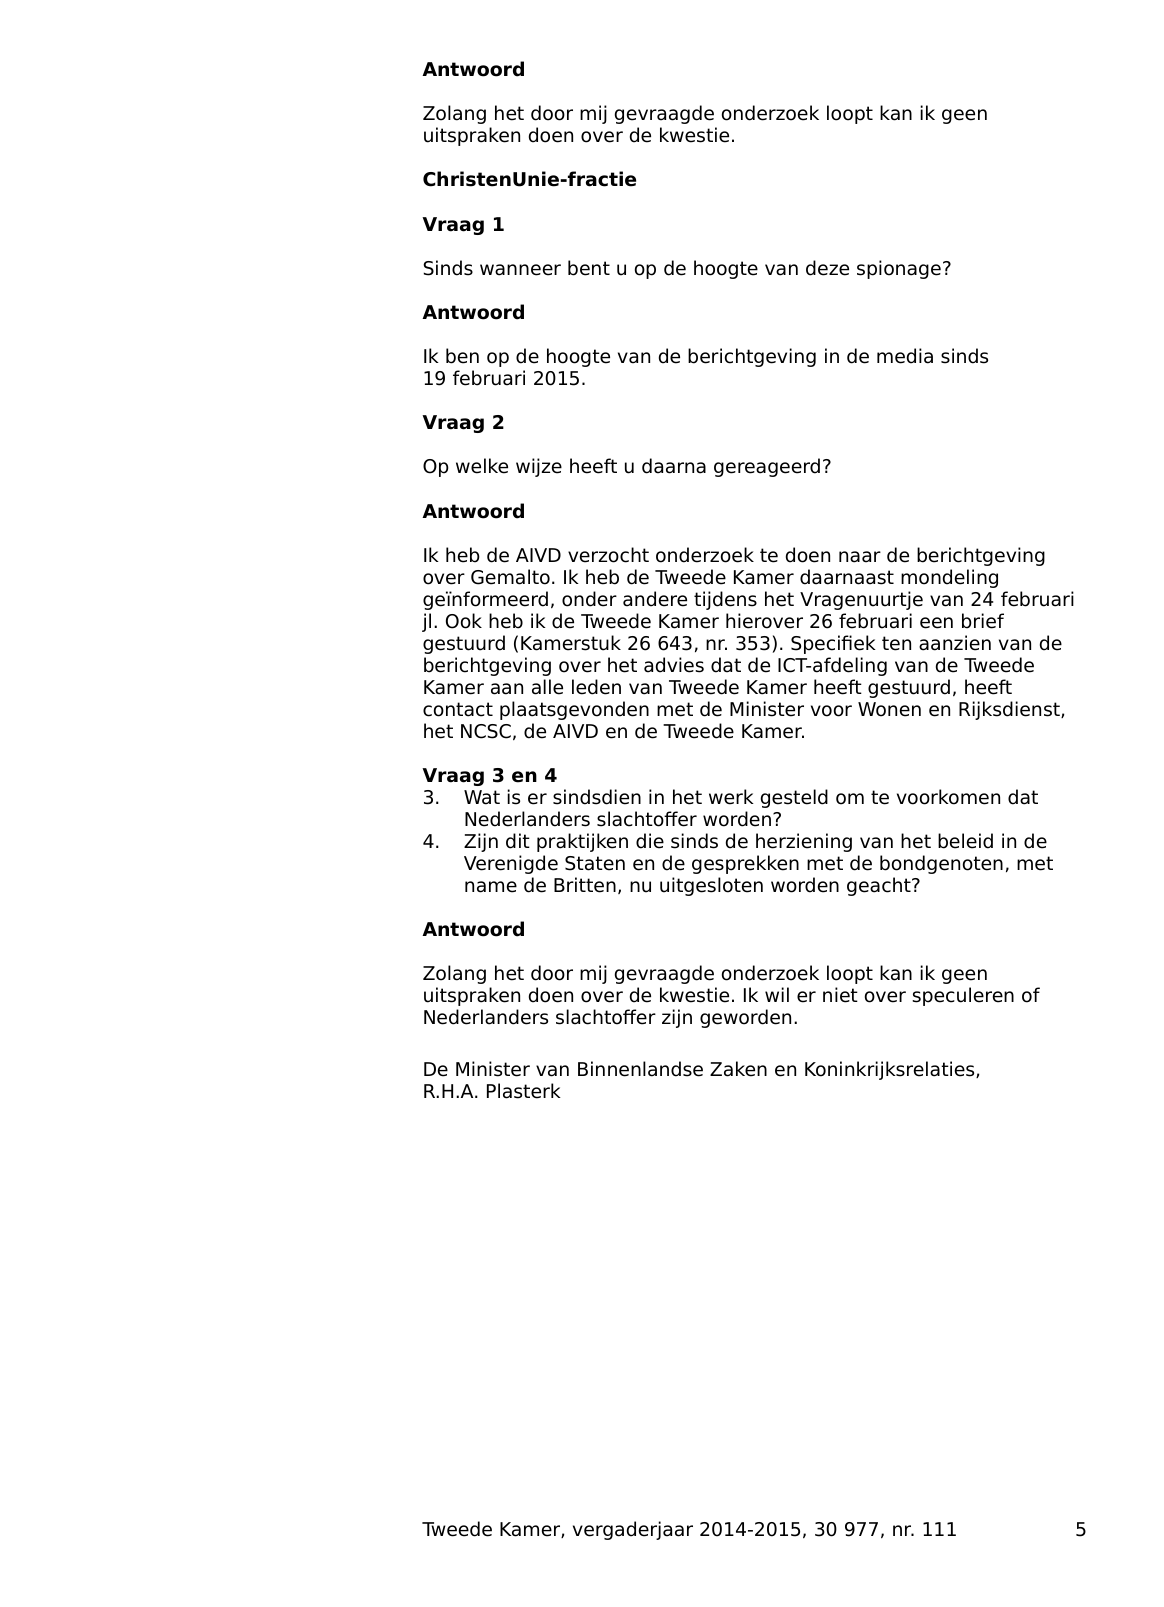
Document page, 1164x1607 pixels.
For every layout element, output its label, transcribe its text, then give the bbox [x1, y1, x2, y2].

subtitle Antwoord [422, 501, 1087, 522]
text 3. Wat is er sindsdien in het werk gesteld om te voorkomen dat Nederlanders slachtoffer worden? [422, 787, 1087, 831]
subtitle Vraag 2 [422, 412, 1087, 434]
text Ik heb de AIVD verzocht onderzoek te doen naar de berichtgeving over Gemalto. Ik heb de Tweede Kamer daarnaast mondeling geïnformeerd, onder andere tijdens het Vragenuurtje van 24 februari jl. Ook heb ik de Tweede Kamer hierover 26 februari een brief gestuurd (Kamerstuk 26 643, nr. 353). Specifiek ten aanzien van de berichtgeving over het advies dat de ICT-afdeling van de Tweede Kamer aan alle leden van Tweede Kamer heeft gestuurd, heeft contact plaatsgevonden met de Minister voor Wonen en Rijksdienst, het NCSC, de AIVD en de Tweede Kamer. [422, 545, 1087, 742]
subtitle Vraag 3 en 4 [422, 765, 1087, 787]
text Zolang het door mij gevraagde onderzoek loopt kan ik geen uitspraken doen over de kwestie. [422, 103, 1087, 147]
subtitle Antwoord [422, 59, 1087, 81]
text Op welke wijze heeft u daarna gereageerd? [422, 456, 1087, 478]
subtitle Antwoord [422, 919, 1087, 941]
text Sinds wanneer bent u op de hoogte van deze spionage? [422, 258, 1087, 280]
text 4. Zijn dit praktijken die sinds de herziening van het beleid in de Verenigde Staten en de gesprekken met de bondgenoten, met name de Britten, nu uitgesloten worden geacht? [422, 831, 1087, 897]
subtitle Vraag 1 [422, 213, 1087, 236]
subtitle ChristenUnie-fractie [422, 169, 1087, 191]
text Ik ben op de hoogte van de berichtgeving in de media sinds 19 februari 2015. [422, 346, 1087, 390]
subtitle Antwoord [422, 302, 1087, 324]
text De Minister van Binnenlandse Zaken en Koninkrijksrelaties, R.H.A. Plasterk [422, 1059, 1087, 1103]
text Zolang het door mij gevraagde onderzoek loopt kan ik geen uitspraken doen over de kwestie. Ik wil er niet over speculeren of Nederlanders slachtoffer zijn geworden. [422, 963, 1087, 1029]
